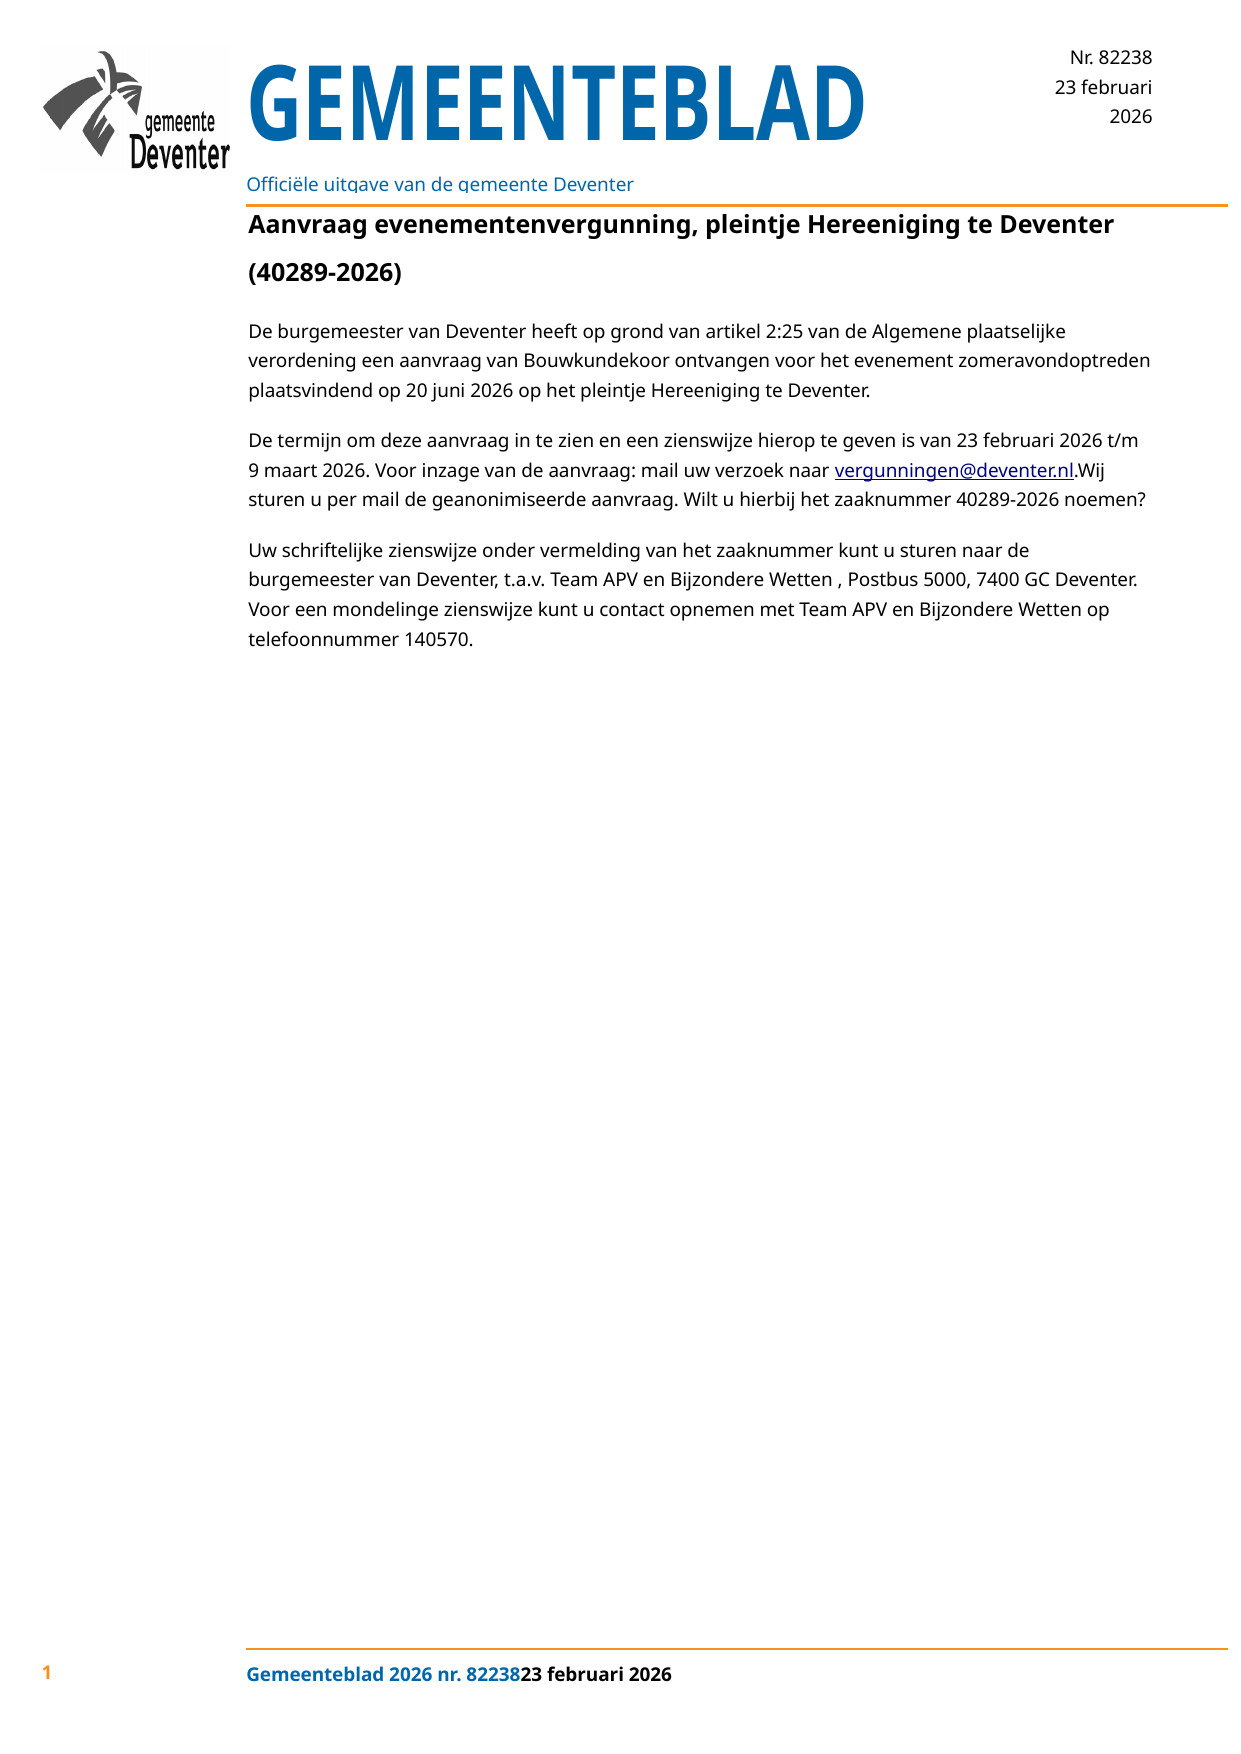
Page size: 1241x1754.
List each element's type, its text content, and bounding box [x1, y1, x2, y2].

text Uw schriftelijke zienswijze onder vermelding van het zaaknummer kunt u sturen naar de burgemeester van Deventer, t.a.v. Team APV en Bijzondere Wetten , Postbus 5000, 7400 GC Deventer. Voor een mondelinge zienswijze kunt u contact opnemen met Team APV en Bijzondere Wetten op telefoonnummer 140570. [248, 537, 1152, 652]
picture [41, 47, 231, 172]
text De termijn om deze aanvraag in te zien en een zienswijze hierop te geven is van 23 februari 2026 t/m 9 maart 2026. Voor inzage van de aanvraag: mail uw verzoek naar vergunningen@deventer.nl.Wij sturen u per mail de geanonimiseerde aanvraag. Wilt u hierbij het zaaknummer 40289-2026 noemen? [248, 427, 1152, 512]
text Aanvraag evenementenvergunning, pleintje Hereeniging te Deventer (40289-2026) [248, 207, 1152, 288]
text De burgemeester van Deventer heeft op grond van artikel 2:25 van de Algemene plaatselijke verordening een aanvraag van Bouwkundekoor ontvangen voor het evenement zomeravondoptreden plaatsvindend op 20 juni 2026 op het pleintje Hereeniging te Deventer. [248, 318, 1152, 403]
